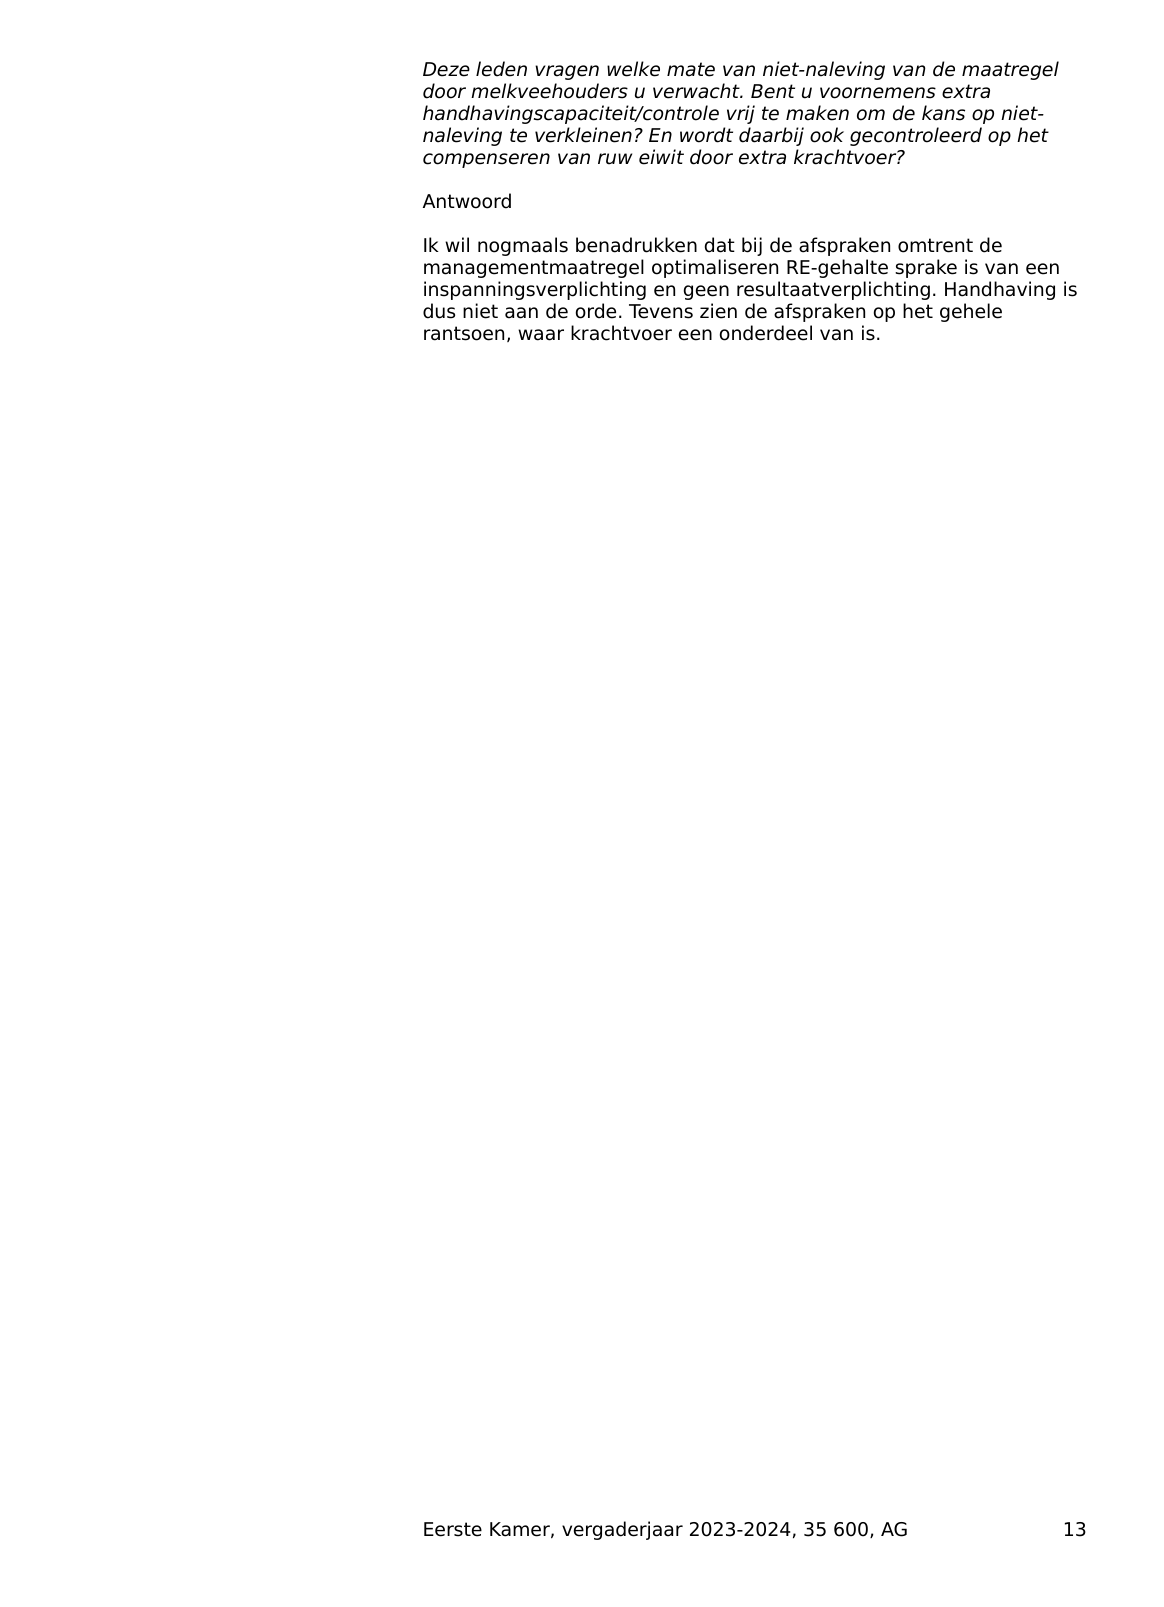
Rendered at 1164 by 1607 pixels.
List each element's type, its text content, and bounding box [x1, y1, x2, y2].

text Deze leden vragen welke mate van niet-naleving van de maatregel door melkveehouders u verwacht. Bent u voornemens extra handhavingscapaciteit/controle vrij te maken om de kans op niet-naleving te verkleinen? En wordt daarbij ook gecontroleerd op het compenseren van ruw eiwit door extra krachtvoer? [422, 59, 1087, 169]
subtitle Antwoord [422, 191, 1087, 213]
text Ik wil nogmaals benadrukken dat bij de afspraken omtrent de managementmaatregel optimaliseren RE-gehalte sprake is van een inspanningsverplichting en geen resultaatverplichting. Handhaving is dus niet aan de orde. Tevens zien de afspraken op het gehele rantsoen, waar krachtvoer een onderdeel van is. [422, 235, 1087, 345]
